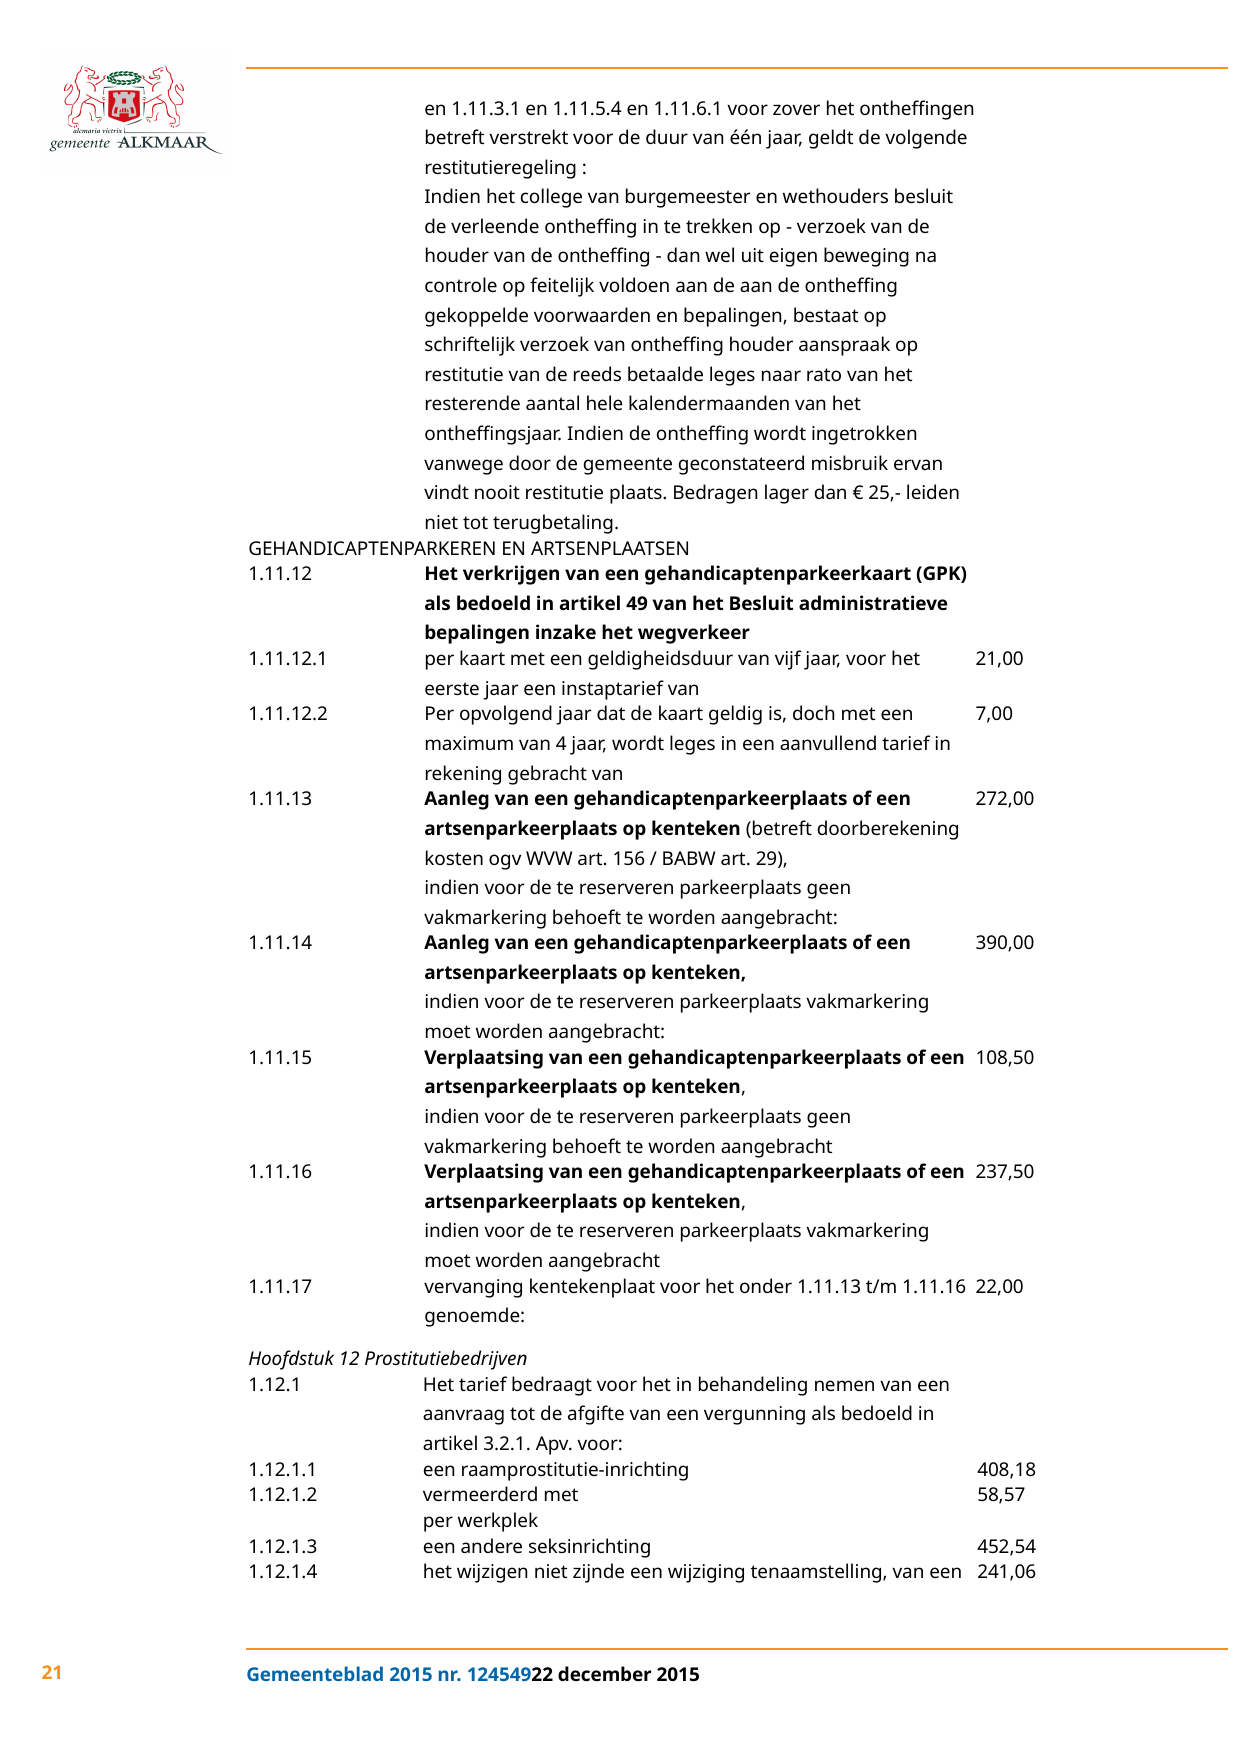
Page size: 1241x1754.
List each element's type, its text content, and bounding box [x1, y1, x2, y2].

table_cell Verplaatsing van een gehandicaptenparkeerplaats of een artsenparkeerplaats op kenteken, indien voor de te reserveren parkeerplaats geen vakmarkering behoeft te worden aangebracht [424, 1044, 975, 1158]
table_cell [977, 1507, 1152, 1533]
table_cell [248, 1507, 423, 1533]
table_cell GEHANDICAPTENPARKEREN EN ARTSENPLAATSEN [248, 535, 975, 560]
text Hoofdstuk 12 Prostitutiebedrijven [248, 1345, 1152, 1371]
table_cell vermeerderd met [423, 1482, 977, 1507]
table_cell 1.12.1.2 [248, 1482, 423, 1507]
table_cell 1.11.16 [248, 1159, 424, 1273]
table_cell een raamprostitutie-inrichting [423, 1456, 977, 1482]
table_cell 408,18 [977, 1456, 1152, 1482]
table_cell per kaart met een geldigheidsduur van vijf jaar, voor het eerste jaar een instaptarief van [424, 645, 975, 701]
table_cell 1.11.14 [248, 930, 424, 1044]
table_cell 237,50 [975, 1159, 1152, 1273]
table_cell en 1.11.3.1 en 1.11.5.4 en 1.11.6.1 voor zover het ontheffingen betreft verstrekt voor de duur van één jaar, geldt de volgende restitutieregeling : Indien het college van burgemeester en wethouders besluit de verleende ontheffing in te trekken op - verzoek van de houder van de ontheffing - dan wel uit eigen beweging na controle op feitelijk voldoen aan de aan de ontheffing gekoppelde voorwaarden en bepalingen, bestaat op schriftelijk verzoek van ontheffing houder aanspraak op restitutie van de reeds betaalde leges naar rato van het resterende aantal hele kalendermaanden van het ontheffingsjaar. Indien de ontheffing wordt ingetrokken vanwege door de gemeente geconstateerd misbruik ervan vindt nooit restitutie plaats. Bedragen lager dan € 25,- leiden niet tot terugbetaling. [424, 95, 975, 535]
table_cell 390,00 [975, 930, 1152, 1044]
table_cell 21,00 [975, 645, 1152, 701]
table_cell 108,50 [975, 1044, 1152, 1158]
table_cell [248, 95, 424, 535]
table_header Het tarief bedraagt voor het in behandeling nemen van een aanvraag tot de afgifte van een vergunning als bedoeld in artikel 3.2.1. Apv. voor: [423, 1371, 977, 1456]
table_cell 1.11.12 [248, 560, 424, 645]
table_cell 58,57 [977, 1482, 1152, 1507]
table_cell per werkplek [423, 1507, 977, 1533]
table_cell 452,54 [977, 1533, 1152, 1559]
table_cell 1.11.12.1 [248, 645, 424, 701]
table_cell een andere seksinrichting [423, 1533, 977, 1559]
table_cell 1.11.15 [248, 1044, 424, 1158]
table_cell 1.11.17 [248, 1273, 424, 1328]
table_cell 1.12.1.4 [248, 1559, 423, 1584]
table_cell 1.12.1.3 [248, 1533, 423, 1559]
table_cell 1.11.12.2 [248, 701, 424, 786]
table_cell Aanleg van een gehandicaptenparkeerplaats of een artsenparkeerplaats op kenteken (betreft doorberekening kosten ogv WVW art. 156 / BABW art. 29), indien voor de te reserveren parkeerplaats geen vakmarkering behoeft te worden aangebracht: [424, 786, 975, 929]
table_cell vervanging kentekenplaat voor het onder 1.11.13 t/m 1.11.16 genoemde: [424, 1273, 975, 1328]
table_cell het wijzigen niet zijnde een wijziging tenaamstelling, van een [423, 1559, 977, 1584]
table_cell 1.11.13 [248, 786, 424, 929]
table_cell [975, 95, 1152, 535]
table_cell [975, 535, 1152, 560]
picture [41, 47, 231, 172]
table_cell Het verkrijgen van een gehandicaptenparkeerkaart (GPK) als bedoeld in artikel 49 van het Besluit administratieve bepalingen inzake het wegverkeer [424, 560, 975, 645]
table_header 1.12.1 [248, 1371, 423, 1456]
table_cell 272,00 [975, 786, 1152, 929]
table_cell Verplaatsing van een gehandicaptenparkeerplaats of een artsenparkeerplaats op kenteken, indien voor de te reserveren parkeerplaats vakmarkering moet worden aangebracht [424, 1159, 975, 1273]
table_cell 241,06 [977, 1559, 1152, 1584]
table_cell 22,00 [975, 1273, 1152, 1328]
table_cell 1.12.1.1 [248, 1456, 423, 1482]
table_cell [975, 560, 1152, 645]
table_header [977, 1371, 1152, 1456]
table_cell Aanleg van een gehandicaptenparkeerplaats of een artsenparkeerplaats op kenteken, indien voor de te reserveren parkeerplaats vakmarkering moet worden aangebracht: [424, 930, 975, 1044]
table_cell 7,00 [975, 701, 1152, 786]
table_cell Per opvolgend jaar dat de kaart geldig is, doch met een maximum van 4 jaar, wordt leges in een aanvullend tarief in rekening gebracht van [424, 701, 975, 786]
